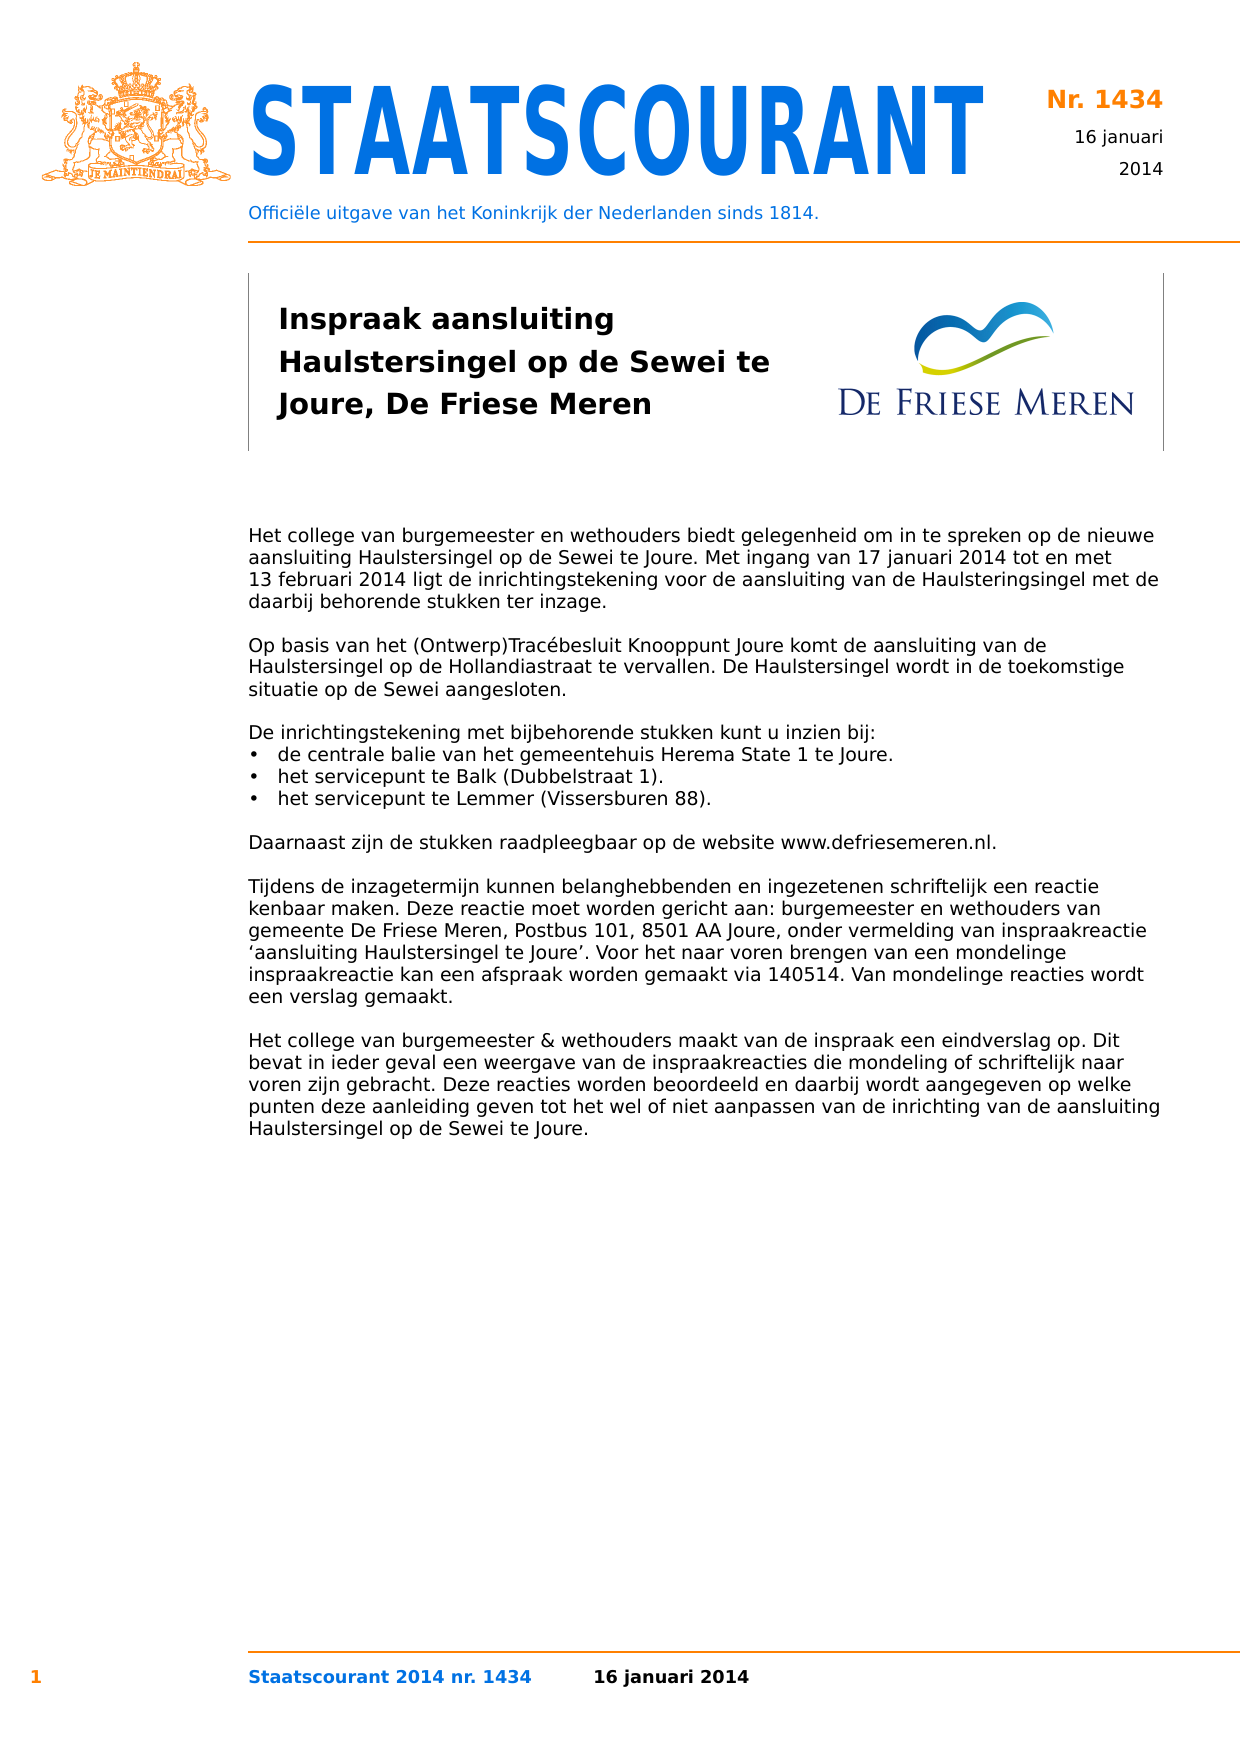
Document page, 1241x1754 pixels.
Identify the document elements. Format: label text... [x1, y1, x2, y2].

text • de centrale balie van het gemeentehuis Herema State 1 te Joure. [248, 744, 1163, 766]
subtitle Inspraak aansluiting Haulstersingel op de Sewei te Joure, De Friese Meren [249, 273, 1163, 451]
text Op basis van het (Ontwerp)Tracébesluit Knooppunt Joure komt de aansluiting van de Haulstersingel op de Hollandiastraat te vervallen. De Haulstersingel wordt in de toekomstige situatie op de Sewei aangesloten. [248, 634, 1163, 700]
table_cell Officiële uitgave van het Koninkrijk der Nederlanden sinds 1814. [248, 203, 1240, 241]
text Het college van burgemeester & wethouders maakt van de inspraak een eindverslag op. Dit bevat in ieder geval een weergave van de inspraakreacties die mondeling of schriftelijk naar voren zijn gebracht. Deze reacties worden beoordeeld en daarbij wordt aangegeven op welke punten deze aanleiding geven tot het wel of niet aanpassen van de inrichting van de aansluiting Haulstersingel op de Sewei te Joure. [248, 1030, 1163, 1139]
text • het servicepunt te Lemmer (Vissersburen 88). [248, 788, 1163, 810]
text • het servicepunt te Balk (Dubbelstraat 1). [248, 766, 1163, 788]
table_cell 16 januari [998, 121, 1240, 153]
picture [838, 302, 1134, 415]
text De inrichtingstekening met bijbehorende stukken kunt u inzien bij: [248, 722, 1163, 744]
table_cell 2014 [998, 153, 1240, 203]
table_header [25, 62, 248, 241]
text Tijdens de inzagetermijn kunnen belanghebbenden en ingezetenen schriftelijk een reactie kenbaar maken. Deze reactie moet worden gericht aan: burgemeester en wethouders van gemeente De Friese Meren, Postbus 101, 8501 AA Joure, onder vermelding van inspraakreactie ‘aansluiting Haulstersingel te Joure’. Voor het naar voren brengen van een mondelinge inspraakreactie kan een afspraak worden gemaakt via 140514. Van mondelinge reacties wordt een verslag gemaakt. [248, 876, 1163, 1008]
text Het college van burgemeester en wethouders biedt gelegenheid om in te spreken op de nieuwe aansluiting Haulstersingel op de Sewei te Joure. Met ingang van 17 januari 2014 tot en met 13 februari 2014 ligt de inrichtingstekening voor de aansluiting van de Haulsteringsingel met de daarbij behorende stukken ter inzage. [248, 525, 1163, 613]
table_header Nr. 1434 [998, 62, 1240, 121]
picture [41, 62, 231, 186]
table_header STAATSCOURANT [248, 62, 998, 203]
text Daarnaast zijn de stukken raadpleegbaar op de website www.defriesemeren.nl. [248, 832, 1163, 854]
